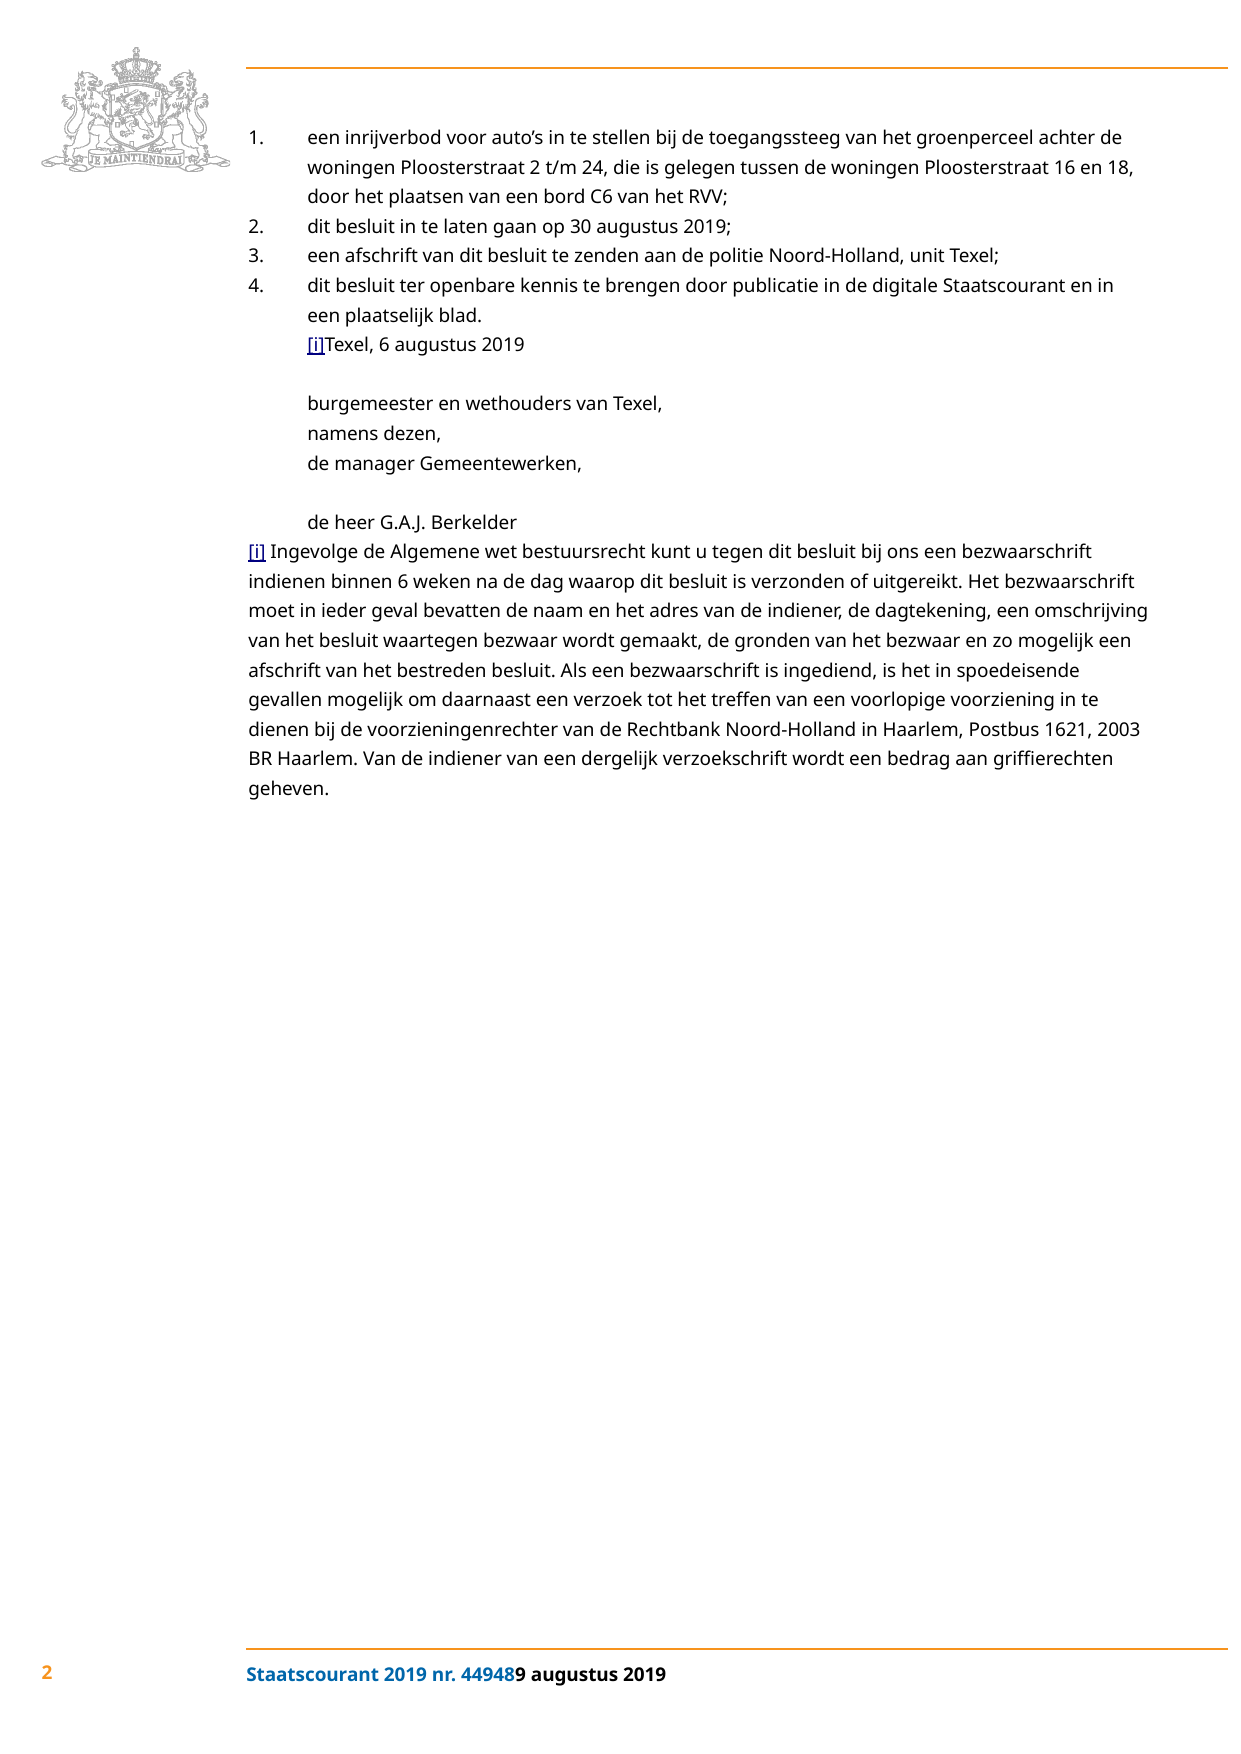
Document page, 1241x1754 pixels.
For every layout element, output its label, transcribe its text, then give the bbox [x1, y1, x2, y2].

list [i]Texel, 6 augustus 2019 [248, 331, 1152, 357]
list de heer G.A.J. Berkelder [248, 509, 1152, 535]
list dit besluit in te laten gaan op 30 augustus 2019; [248, 213, 1152, 239]
list de manager Gemeentewerken, [248, 450, 1152, 476]
list een afschrift van dit besluit te zenden aan de politie Noord-Holland, unit Texel; [248, 243, 1152, 268]
list namens dezen, [248, 420, 1152, 446]
list dit besluit ter openbare kennis te brengen door publicatie in de digitale Staatscourant en in een plaatselijk blad. [248, 272, 1152, 328]
text [i] Ingevolge de Algemene wet bestuursrecht kunt u tegen dit besluit bij ons een bezwaarschrift indienen binnen 6 weken na de dag waarop dit besluit is verzonden of uitgereikt. Het bezwaarschrift moet in ieder geval bevatten de naam en het adres van de indiener, de dagtekening, een omschrijving van het besluit waartegen bezwaar wordt gemaakt, de gronden van het bezwaar en zo mogelijk een afschrift van het bestreden besluit. Als een bezwaarschrift is ingediend, is het in spoedeisende gevallen mogelijk om daarnaast een verzoek tot het treffen van een voorlopige voorziening in te dienen bij de voorzieningenrechter van de Rechtbank Noord-Holland in Haarlem, Postbus 1621, 2003 BR Haarlem. Van de indiener van een dergelijk verzoekschrift wordt een bedrag aan griffierechten geheven. [248, 538, 1152, 801]
list een inrijverbod voor auto’s in te stellen bij de toegangssteeg van het groenperceel achter de woningen Ploosterstraat 2 t/m 24, die is gelegen tussen de woningen Ploosterstraat 16 en 18, door het plaatsen van een bord C6 van het RVV; [248, 124, 1152, 209]
picture [41, 47, 231, 172]
list burgemeester en wethouders van Texel, [248, 391, 1152, 416]
